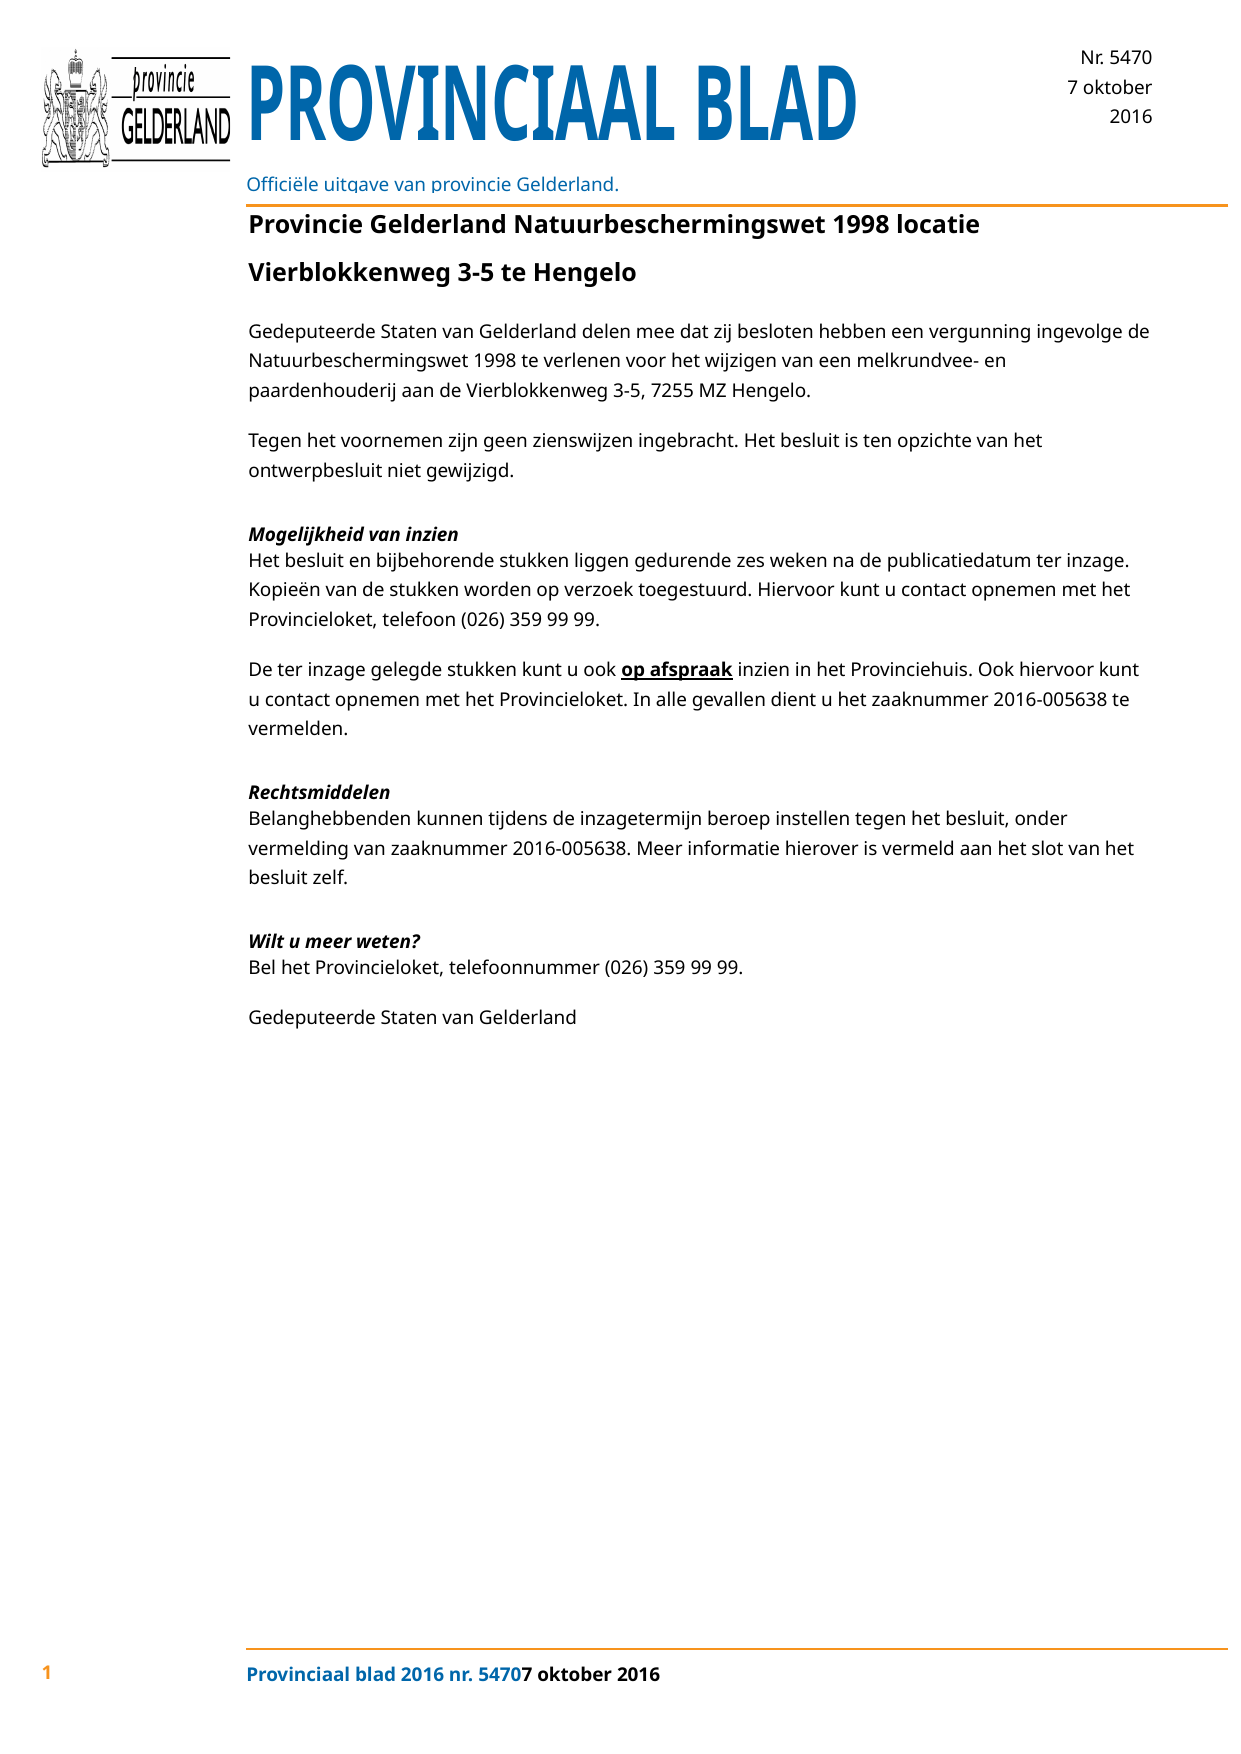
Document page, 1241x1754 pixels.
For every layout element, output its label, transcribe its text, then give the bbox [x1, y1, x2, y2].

text De ter inzage gelegde stukken kunt u ook op afspraak inzien in het Provinciehuis. Ook hiervoor kunt u contact opnemen met het Provincieloket. In alle gevallen dient u het zaaknummer 2016-005638 te vermelden. [248, 656, 1152, 741]
picture [41, 47, 231, 172]
text Het besluit en bijbehorende stukken liggen gedurende zes weken na de publicatiedatum ter inzage. Kopieën van de stukken worden op verzoek toegestuurd. Hiervoor kunt u contact opnemen met het Provincieloket, telefoon (026) 359 99 99. [248, 547, 1152, 632]
text Tegen het voornemen zijn geen zienswijzen ingebracht. Het besluit is ten opzichte van het ontwerpbesluit niet gewijzigd. [248, 427, 1152, 483]
text Mogelijkheid van inzien [248, 521, 1152, 547]
text Wilt u meer weten? [248, 928, 1152, 954]
text Gedeputeerde Staten van Gelderland [248, 1004, 1152, 1030]
text Rechtsmiddelen [248, 779, 1152, 805]
text Gedeputeerde Staten van Gelderland delen mee dat zij besloten hebben een vergunning ingevolge de Natuurbeschermingswet 1998 te verlenen voor het wijzigen van een melkrundvee- en paardenhouderij aan de Vierblokkenweg 3-5, 7255 MZ Hengelo. [248, 318, 1152, 403]
text Bel het Provincieloket, telefoonnummer (026) 359 99 99. [248, 954, 1152, 980]
text Belanghebbenden kunnen tijdens de inzagetermijn beroep instellen tegen het besluit, onder vermelding van zaaknummer 2016-005638. Meer informatie hierover is vermeld aan het slot van het besluit zelf. [248, 805, 1152, 890]
text Provincie Gelderland Natuurbeschermingswet 1998 locatie Vierblokkenweg 3-5 te Hengelo [248, 207, 1152, 288]
